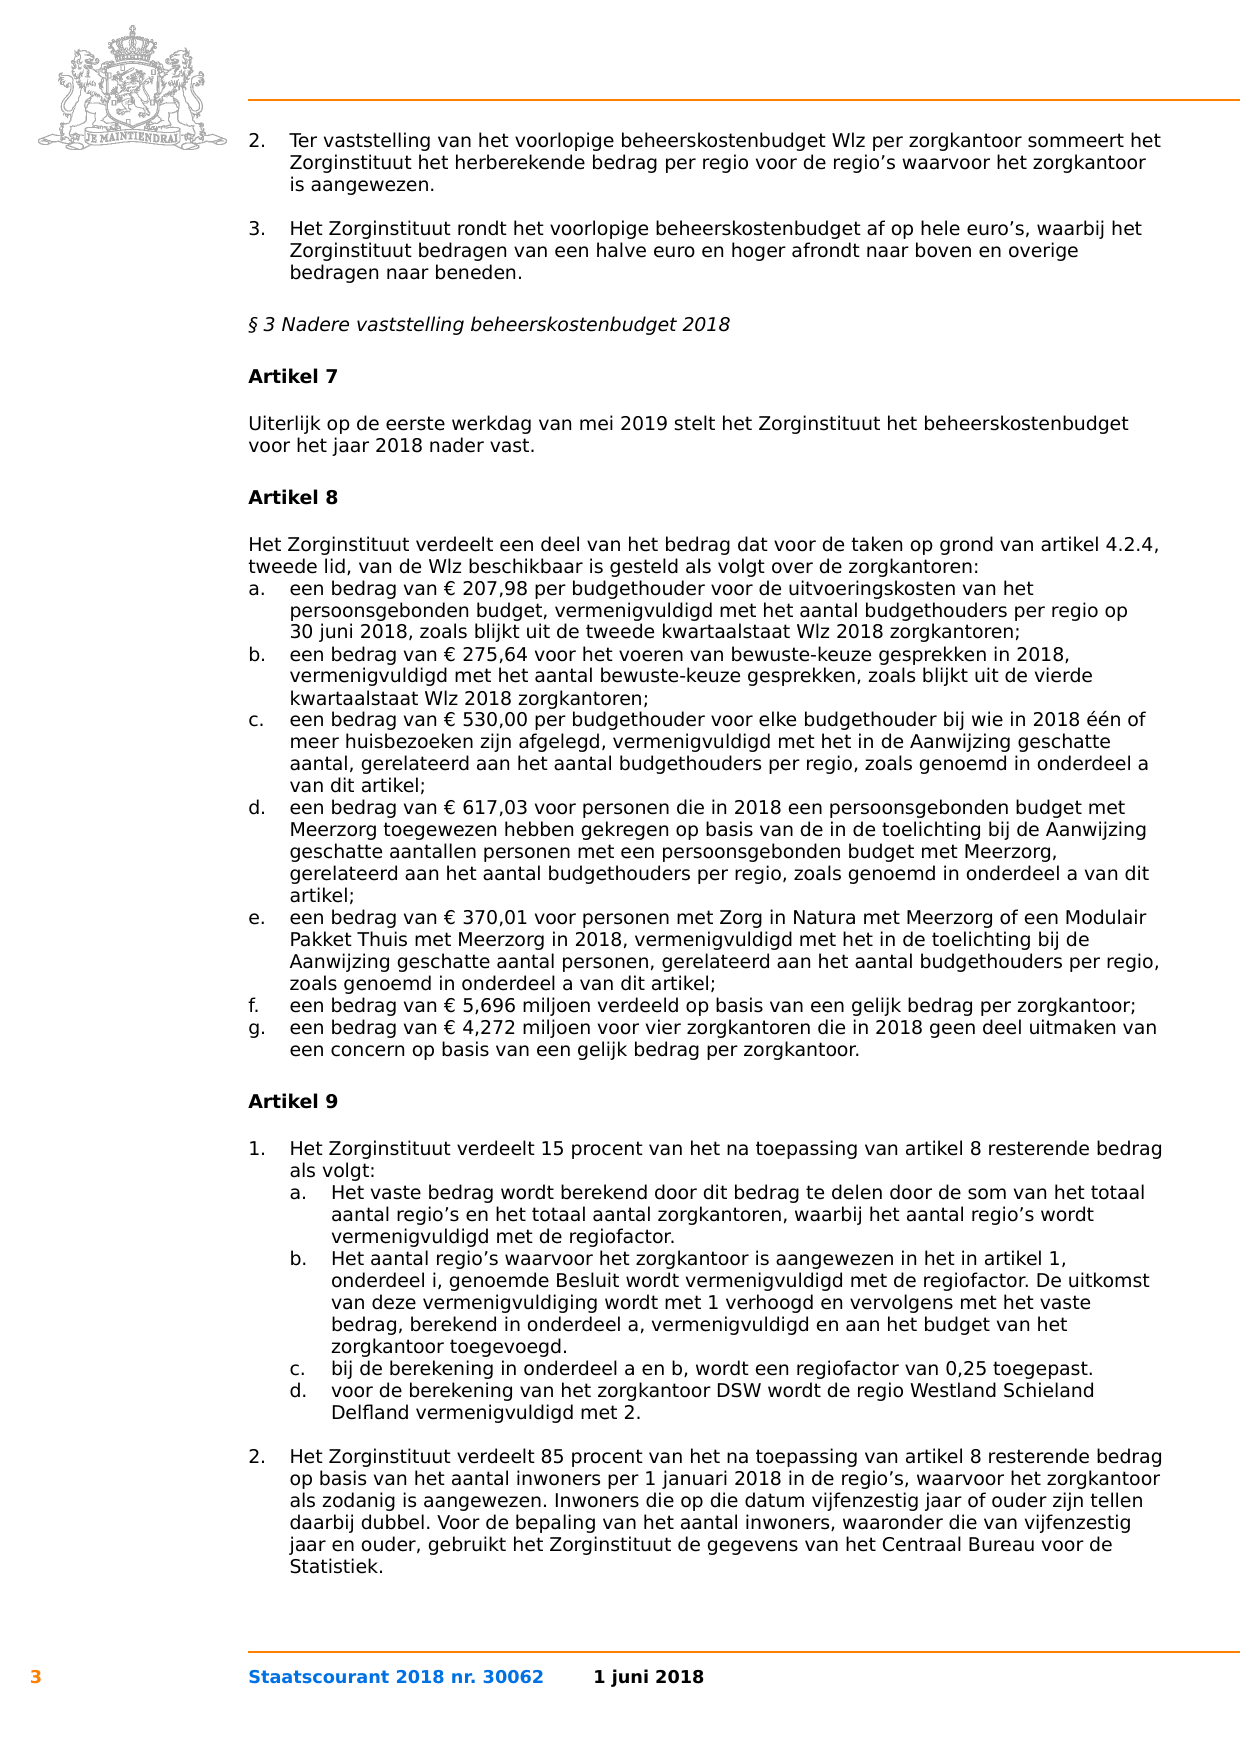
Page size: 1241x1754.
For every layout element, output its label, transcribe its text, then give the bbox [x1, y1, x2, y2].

text b. een bedrag van € 275,64 voor het voeren van bewuste-keuze gesprekken in 2018, vermenigvuldigd met het aantal bewuste-keuze gesprekken, zoals blijkt uit de vierde kwartaalstaat Wlz 2018 zorgkantoren; [248, 643, 1163, 709]
text a. een bedrag van € 207,98 per budgethouder voor de uitvoeringskosten van het persoonsgebonden budget, vermenigvuldigd met het aantal budgethouders per regio op 30 juni 2018, zoals blijkt uit de tweede kwartaalstaat Wlz 2018 zorgkantoren; [248, 577, 1163, 643]
text b. Het aantal regio’s waarvoor het zorgkantoor is aangewezen in het in artikel 1, onderdeel i, genoemde Besluit wordt vermenigvuldigd met de regiofactor. De uitkomst van deze vermenigvuldiging wordt met 1 verhoogd en vervolgens met het vaste bedrag, berekend in onderdeel a, vermenigvuldigd en aan het budget van het zorgkantoor toegevoegd. [289, 1248, 1163, 1358]
text Uiterlijk op de eerste werkdag van mei 2019 stelt het Zorginstituut het beheerskostenbudget voor het jaar 2018 nader vast. [248, 413, 1163, 457]
subtitle Artikel 7 [248, 366, 1163, 388]
text 1. Het Zorginstituut verdeelt 15 procent van het na toepassing van artikel 8 resterende bedrag als volgt: [248, 1138, 1163, 1182]
text g. een bedrag van € 4,272 miljoen voor vier zorgkantoren die in 2018 geen deel uitmaken van een concern op basis van een gelijk bedrag per zorgkantoor. [248, 1017, 1163, 1061]
text a. Het vaste bedrag wordt berekend door dit bedrag te delen door de som van het totaal aantal regio’s en het totaal aantal zorgkantoren, waarbij het aantal regio’s wordt vermenigvuldigd met de regiofactor. [289, 1182, 1163, 1248]
text 2. Het Zorginstituut verdeelt 85 procent van het na toepassing van artikel 8 resterende bedrag op basis van het aantal inwoners per 1 januari 2018 in de regio’s, waarvoor het zorgkantoor als zodanig is aangewezen. Inwoners die op die datum vijfenzestig jaar of ouder zijn tellen daarbij dubbel. Voor de bepaling van het aantal inwoners, waaronder die van vijfenzestig jaar en ouder, gebruikt het Zorginstituut de gegevens van het Centraal Bureau voor de Statistiek. [248, 1446, 1163, 1577]
text 3. Het Zorginstituut rondt het voorlopige beheerskostenbudget af op hele euro’s, waarbij het Zorginstituut bedragen van een halve euro en hoger afrondt naar boven en overige bedragen naar beneden. [248, 218, 1163, 284]
text c. een bedrag van € 530,00 per budgethouder voor elke budgethouder bij wie in 2018 één of meer huisbezoeken zijn afgelegd, vermenigvuldigd met het in de Aanwijzing geschatte aantal, gerelateerd aan het aantal budgethouders per regio, zoals genoemd in onderdeel a van dit artikel; [248, 709, 1163, 797]
text Het Zorginstituut verdeelt een deel van het bedrag dat voor de taken op grond van artikel 4.2.4, tweede lid, van de Wlz beschikbaar is gesteld als volgt over de zorgkantoren: [248, 533, 1163, 577]
subtitle Artikel 9 [248, 1091, 1163, 1113]
text f. een bedrag van € 5,696 miljoen verdeeld op basis van een gelijk bedrag per zorgkantoor; [248, 995, 1163, 1017]
text d. een bedrag van € 617,03 voor personen die in 2018 een persoonsgebonden budget met Meerzorg toegewezen hebben gekregen op basis van de in de toelichting bij de Aanwijzing geschatte aantallen personen met een persoonsgebonden budget met Meerzorg, gerelateerd aan het aantal budgethouders per regio, zoals genoemd in onderdeel a van dit artikel; [248, 797, 1163, 907]
text d. voor de berekening van het zorgkantoor DSW wordt de regio Westland Schieland Delfland vermenigvuldigd met 2. [289, 1380, 1163, 1424]
text e. een bedrag van € 370,01 voor personen met Zorg in Natura met Meerzorg of een Modulair Pakket Thuis met Meerzorg in 2018, vermenigvuldigd met het in de toelichting bij de Aanwijzing geschatte aantal personen, gerelateerd aan het aantal budgethouders per regio, zoals genoemd in onderdeel a van dit artikel; [248, 907, 1163, 995]
text 2. Ter vaststelling van het voorlopige beheerskostenbudget Wlz per zorgkantoor sommeert het Zorginstituut het herberekende bedrag per regio voor de regio’s waarvoor het zorgkantoor is aangewezen. [248, 130, 1163, 196]
subtitle Artikel 8 [248, 487, 1163, 508]
text c. bij de berekening in onderdeel a en b, wordt een regiofactor van 0,25 toegepast. [289, 1358, 1163, 1380]
picture [38, 25, 227, 150]
subtitle § 3 Nadere vaststelling beheerskostenbudget 2018 [248, 314, 1163, 336]
